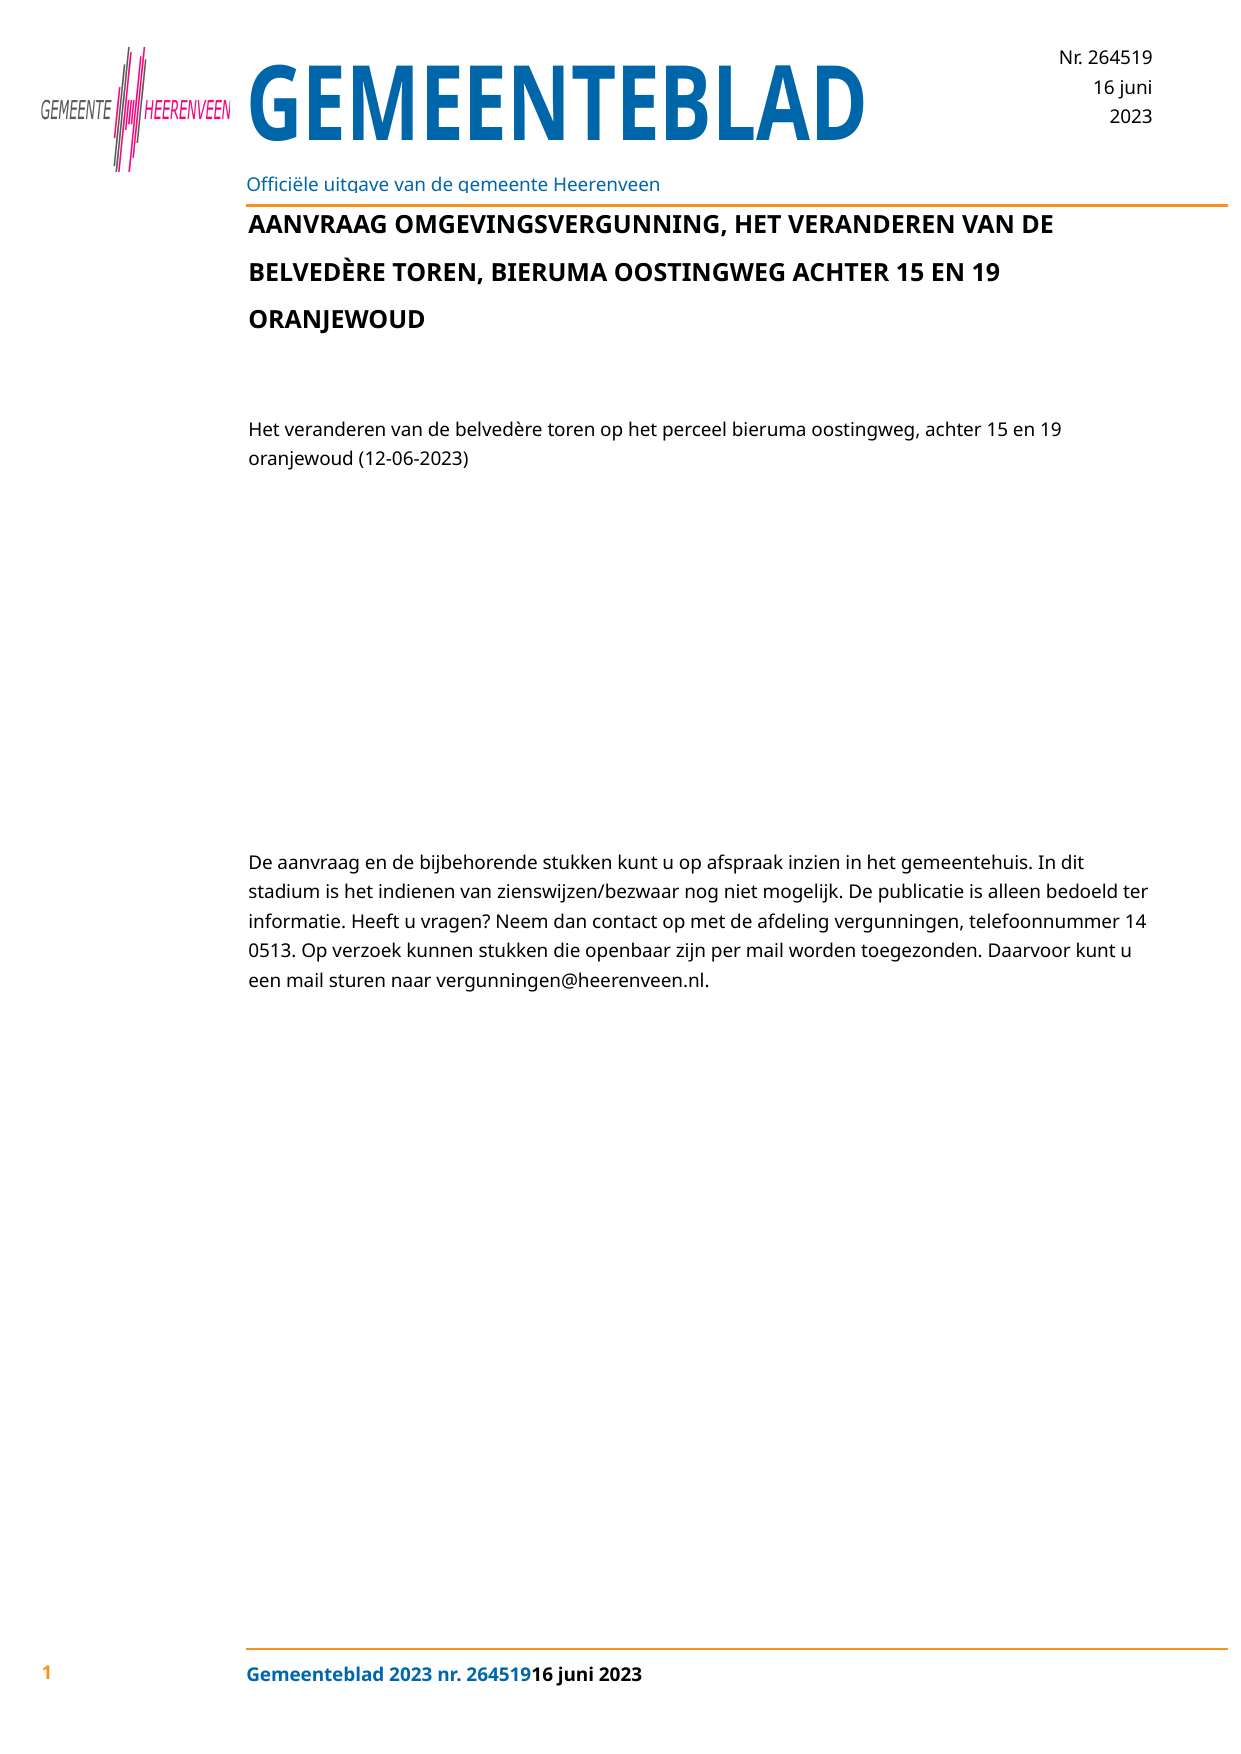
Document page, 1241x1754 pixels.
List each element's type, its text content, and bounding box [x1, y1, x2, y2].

picture [41, 47, 231, 172]
text De aanvraag en de bijbehorende stukken kunt u op afspraak inzien in het gemeentehuis. In dit stadium is het indienen van zienswijzen/bezwaar nog niet mogelijk. De publicatie is alleen bedoeld ter informatie. Heeft u vragen? Neem dan contact op met de afdeling vergunningen, telefoonnummer 14 0513. Op verzoek kunnen stukken die openbaar zijn per mail worden toegezonden. Daarvoor kunt u een mail sturen naar vergunningen@heerenveen.nl. [248, 849, 1152, 993]
text Het veranderen van de belvedère toren op het perceel bieruma oostingweg, achter 15 en 19 oranjewoud (12-06-2023) [248, 416, 1152, 471]
text AANVRAAG OMGEVINGSVERGUNNING, HET VERANDEREN VAN DE BELVEDÈRE TOREN, BIERUMA OOSTINGWEG ACHTER 15 EN 19 ORANJEWOUD [248, 207, 1152, 336]
